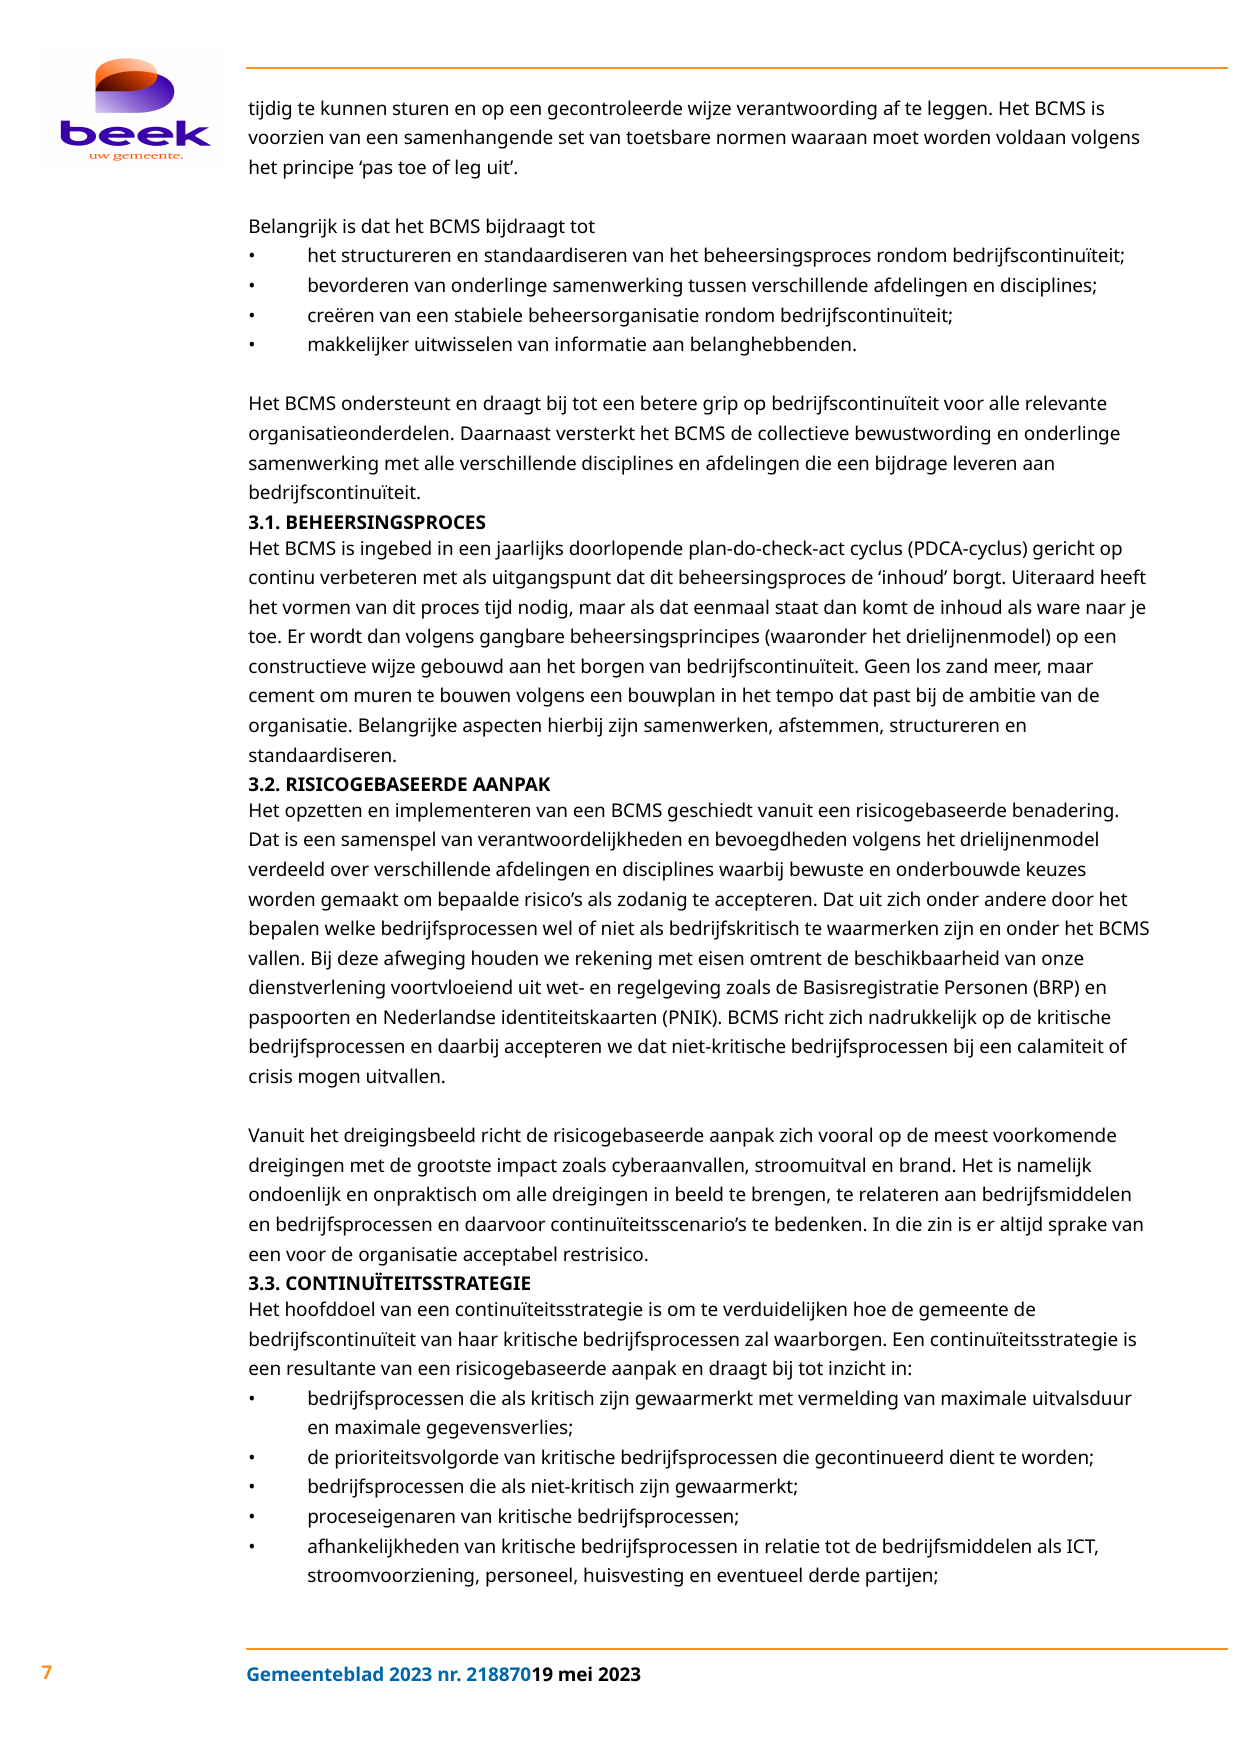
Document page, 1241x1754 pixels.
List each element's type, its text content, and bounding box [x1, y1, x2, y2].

list het structureren en standaardiseren van het beheersingsproces rondom bedrijfscontinuïteit; [248, 243, 1152, 268]
text Vanuit het dreigingsbeeld richt de risicogebaseerde aanpak zich vooral op de meest voorkomende dreigingen met de grootste impact zoals cyberaanvallen, stroomuitval en brand. Het is namelijk ondoenlijk en onpraktisch om alle dreigingen in beeld te brengen, te relateren aan bedrijfsmiddelen en bedrijfsprocessen en daarvoor continuïteitsscenario’s te bedenken. In die zin is er altijd sprake van een voor de organisatie acceptabel restrisico. [248, 1122, 1152, 1267]
list makkelijker uitwisselen van informatie aan belanghebbenden. [248, 331, 1152, 357]
list de prioriteitsvolgorde van kritische bedrijfsprocessen die gecontinueerd dient te worden; [248, 1444, 1152, 1470]
list afhankelijkheden van kritische bedrijfsprocessen in relatie tot de bedrijfsmiddelen als ICT, stroomvoorziening, personeel, huisvesting en eventueel derde partijen; [248, 1533, 1152, 1588]
list bedrijfsprocessen die als niet-kritisch zijn gewaarmerkt; [248, 1474, 1152, 1499]
text 3.1. BEHEERSINGSPROCES [248, 509, 1152, 535]
text Het BCMS is ingebed in een jaarlijks doorlopende plan-do-check-act cyclus (PDCA-cyclus) gericht op continu verbeteren met als uitgangspunt dat dit beheersingsproces de ‘inhoud’ borgt. Uiteraard heeft het vormen van dit proces tijd nodig, maar als dat eenmaal staat dan komt de inhoud als ware naar je toe. Er wordt dan volgens gangbare beheersingsprincipes (waaronder het drielijnenmodel) op een constructieve wijze gebouwd aan het borgen van bedrijfscontinuïteit. Geen los zand meer, maar cement om muren te bouwen volgens een bouwplan in het tempo dat past bij de ambitie van de organisatie. Belangrijke aspecten hierbij zijn samenwerken, afstemmen, structureren en standaardiseren. [248, 535, 1152, 767]
text 3.2. RISICOGEBASEERDE AANPAK [248, 771, 1152, 797]
list proceseigenaren van kritische bedrijfsprocessen; [248, 1503, 1152, 1529]
text 3.3. CONTINUÏTEITSSTRATEGIE [248, 1270, 1152, 1296]
text Belangrijk is dat het BCMS bijdraagt tot [248, 213, 1152, 239]
text Het hoofddoel van een continuïteitsstrategie is om te verduidelijken hoe de gemeente de bedrijfscontinuïteit van haar kritische bedrijfsprocessen zal waarborgen. Een continuïteitsstrategie is een resultante van een risicogebaseerde aanpak en draagt bij tot inzicht in: [248, 1296, 1152, 1381]
picture [41, 47, 231, 172]
text tijdig te kunnen sturen en op een gecontroleerde wijze verantwoording af te leggen. Het BCMS is voorzien van een samenhangende set van toetsbare normen waaraan moet worden voldaan volgens het principe ‘pas toe of leg uit’. [248, 95, 1152, 180]
text Het BCMS ondersteunt en draagt bij tot een betere grip op bedrijfscontinuïteit voor alle relevante organisatieonderdelen. Daarnaast versterkt het BCMS de collectieve bewustwording en onderlinge samenwerking met alle verschillende disciplines en afdelingen die een bijdrage leveren aan bedrijfscontinuïteit. [248, 391, 1152, 505]
list creëren van een stabiele beheersorganisatie rondom bedrijfscontinuïteit; [248, 302, 1152, 328]
list bevorderen van onderlinge samenwerking tussen verschillende afdelingen en disciplines; [248, 272, 1152, 298]
list bedrijfsprocessen die als kritisch zijn gewaarmerkt met vermelding van maximale uitvalsduur en maximale gegevensverlies; [248, 1385, 1152, 1440]
text Het opzetten en implementeren van een BCMS geschiedt vanuit een risicogebaseerde benadering. Dat is een samenspel van verantwoordelijkheden en bevoegdheden volgens het drielijnenmodel verdeeld over verschillende afdelingen en disciplines waarbij bewuste en onderbouwde keuzes worden gemaakt om bepaalde risico’s als zodanig te accepteren. Dat uit zich onder andere door het bepalen welke bedrijfsprocessen wel of niet als bedrijfskritisch te waarmerken zijn en onder het BCMS vallen. Bij deze afweging houden we rekening met eisen omtrent de beschikbaarheid van onze dienstverlening voortvloeiend uit wet- en regelgeving zoals de Basisregistratie Personen (BRP) en paspoorten en Nederlandse identiteitskaarten (PNIK). BCMS richt zich nadrukkelijk op de kritische bedrijfsprocessen en daarbij accepteren we dat niet-kritische bedrijfsprocessen bij een calamiteit of crisis mogen uitvallen. [248, 797, 1152, 1089]
